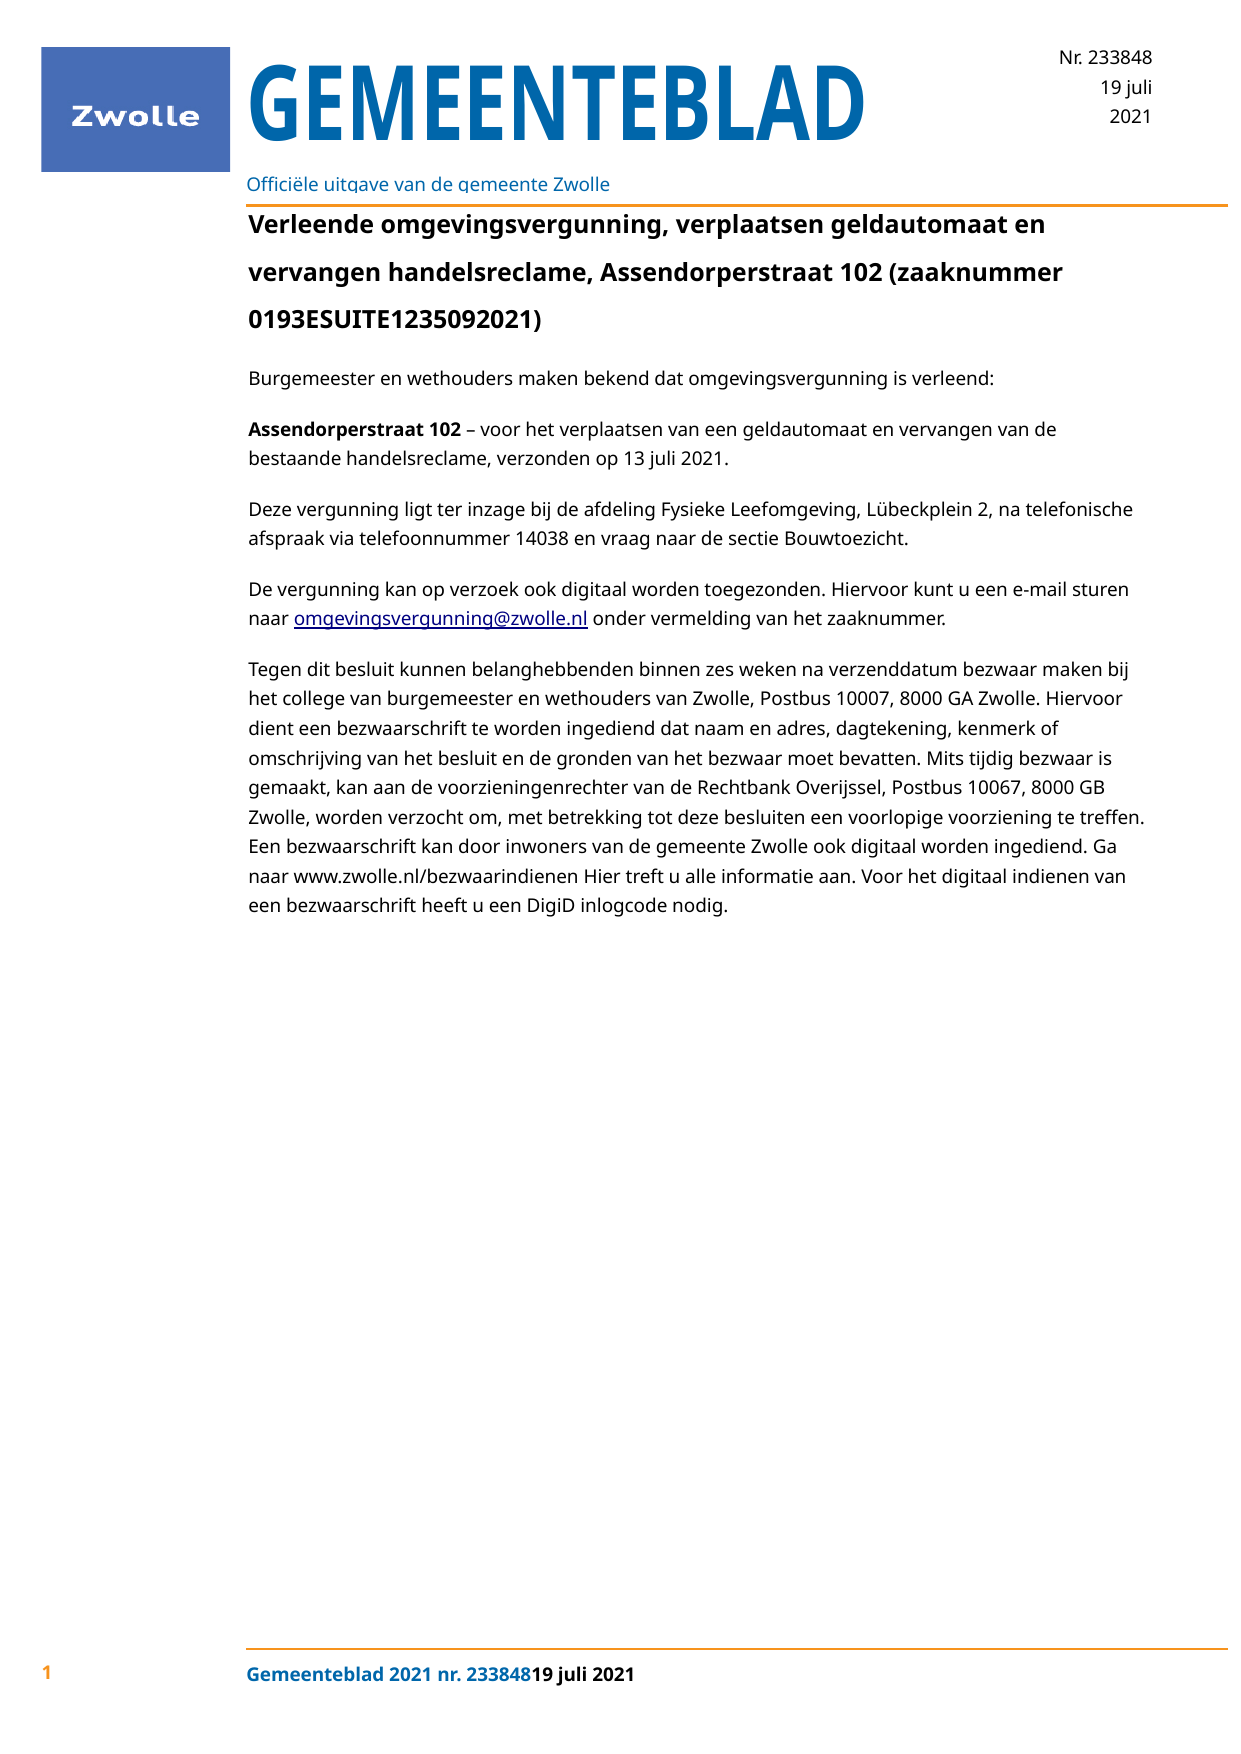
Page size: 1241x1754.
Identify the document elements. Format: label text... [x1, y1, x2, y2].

text Deze vergunning ligt ter inzage bij de afdeling Fysieke Leefomgeving, Lübeckplein 2, na telefonische afspraak via telefoonnummer 14038 en vraag naar de sectie Bouwtoezicht. [248, 496, 1152, 551]
text Assendorperstraat 102 – voor het verplaatsen van een geldautomaat en vervangen van de bestaande handelsreclame, verzonden op 13 juli 2021. [248, 416, 1152, 471]
text De vergunning kan op verzoek ook digitaal worden toegezonden. Hiervoor kunt u een e-mail sturen naar omgevingsvergunning@zwolle.nl onder vermelding van het zaaknummer. [248, 576, 1152, 631]
text Verleende omgevingsvergunning, verplaatsen geldautomaat en vervangen handelsreclame, Assendorperstraat 102 (zaaknummer 0193ESUITE1235092021) [248, 207, 1152, 336]
text Burgemeester en wethouders maken bekend dat omgevingsvergunning is verleend: [248, 366, 1152, 391]
picture [41, 47, 231, 172]
text Tegen dit besluit kunnen belanghebbenden binnen zes weken na verzenddatum bezwaar maken bij het college van burgemeester en wethouders van Zwolle, Postbus 10007, 8000 GA Zwolle. Hiervoor dient een bezwaarschrift te worden ingediend dat naam en adres, dagtekening, kenmerk of omschrijving van het besluit en de gronden van het bezwaar moet bevatten. Mits tijdig bezwaar is gemaakt, kan aan de voorzieningenrechter van de Rechtbank Overijssel, Postbus 10067, 8000 GB Zwolle, worden verzocht om, met betrekking tot deze besluiten een voorlopige voorziening te treffen. Een bezwaarschrift kan door inwoners van de gemeente Zwolle ook digitaal worden ingediend. Ga naar www.zwolle.nl/bezwaarindienen Hier treft u alle informatie aan. Voor het digitaal indienen van een bezwaarschrift heeft u een DigiD inlogcode nodig. [248, 656, 1152, 918]
